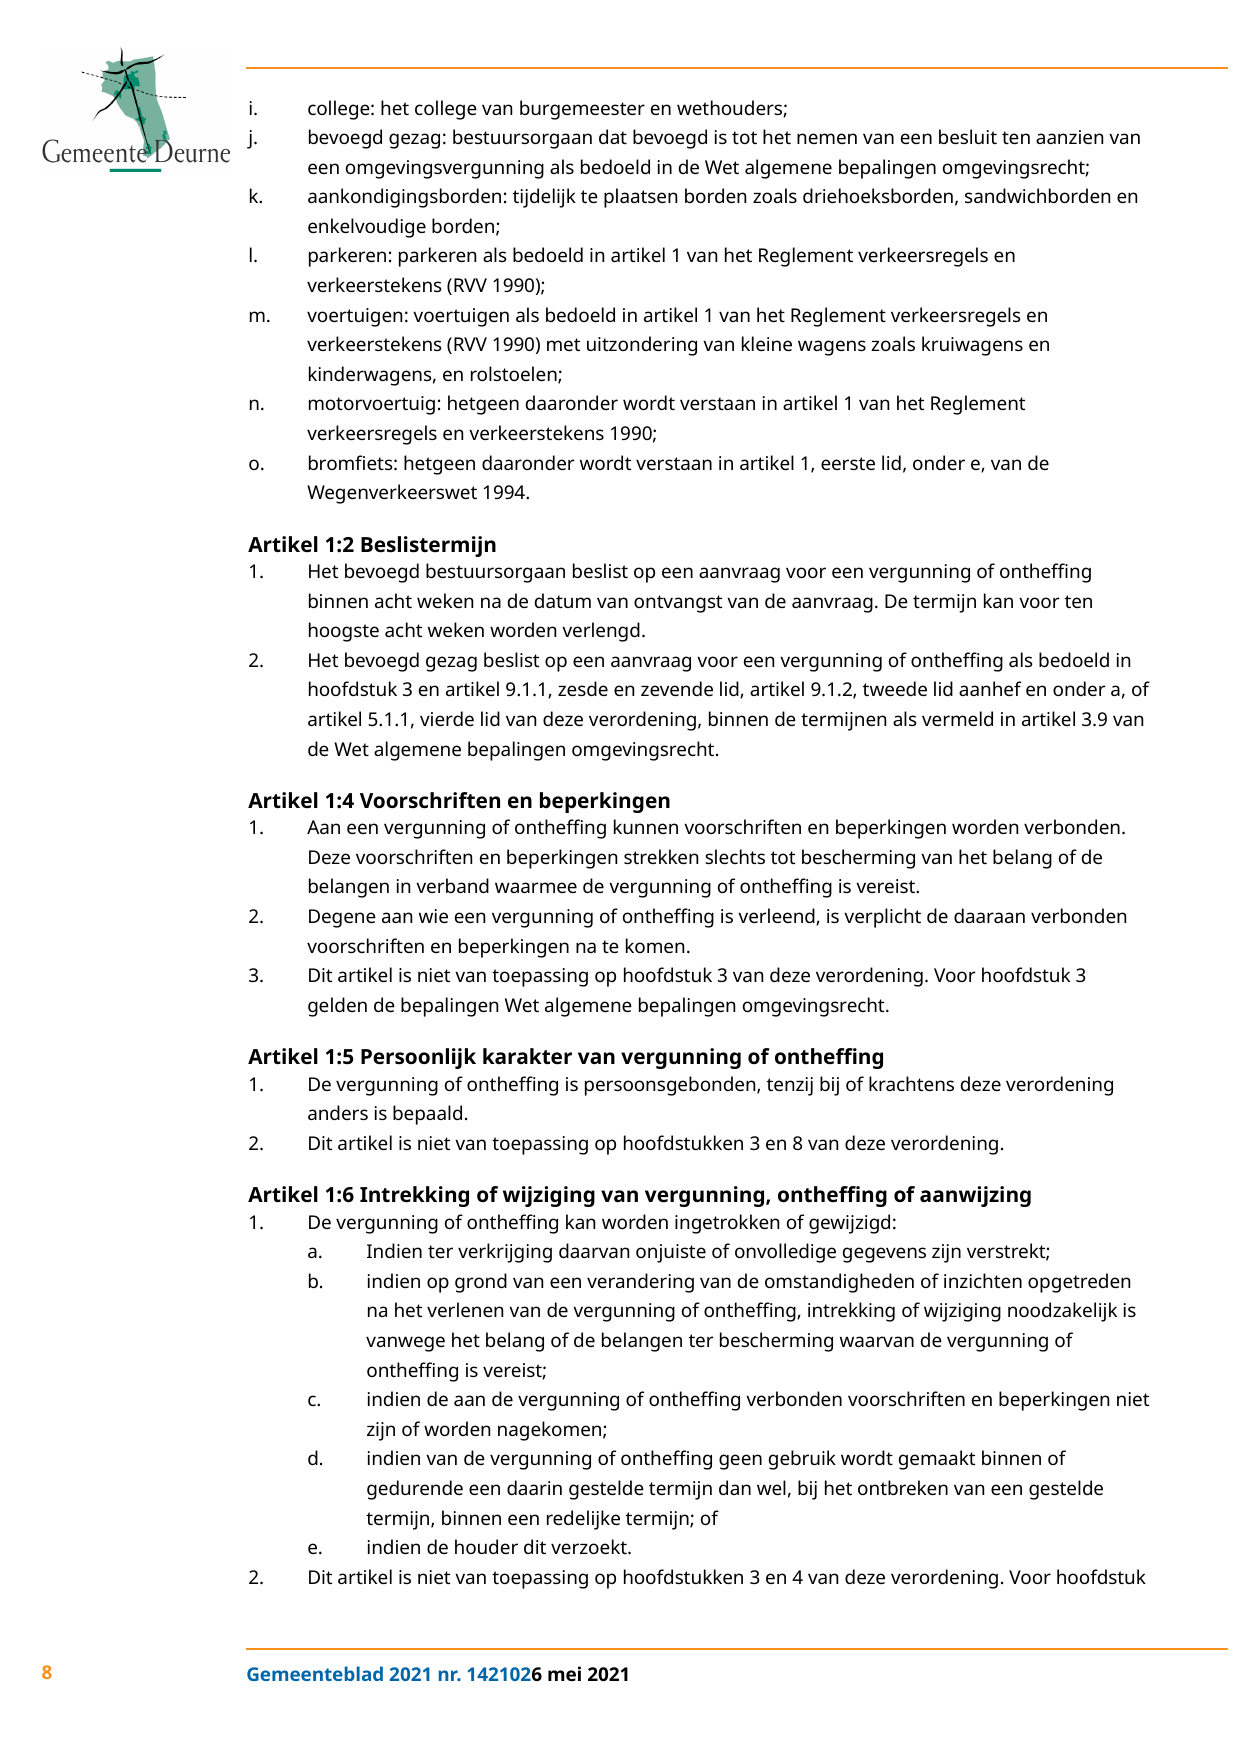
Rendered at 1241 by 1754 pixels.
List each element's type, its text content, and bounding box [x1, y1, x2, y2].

list parkeren: parkeren als bedoeld in artikel 1 van het Reglement verkeersregels en verkeerstekens (RVV 1990); [248, 243, 1152, 298]
text Artikel 1:2 Beslistermijn [248, 530, 1152, 558]
list indien op grond van een verandering van de omstandigheden of inzichten opgetreden na het verlenen van de vergunning of ontheffing, intrekking of wijziging noodzakelijk is vanwege het belang of de belangen ter bescherming waarvan de vergunning of ontheffing is vereist; [307, 1268, 1152, 1383]
text Artikel 1:5 Persoonlijk karakter van vergunning of ontheffing [248, 1042, 1152, 1071]
list bromfiets: hetgeen daaronder wordt verstaan in artikel 1, eerste lid, onder e, van de Wegenverkeerswet 1994. [248, 450, 1152, 505]
list college: het college van burgemeester en wethouders; [248, 95, 1152, 121]
picture [41, 47, 231, 172]
list indien de aan de vergunning of ontheffing verbonden voorschriften en beperkingen niet zijn of worden nagekomen; [307, 1386, 1152, 1442]
list De vergunning of ontheffing kan worden ingetrokken of gewijzigd: [248, 1209, 1152, 1235]
list Aan een vergunning of ontheffing kunnen voorschriften en beperkingen worden verbonden. Deze voorschriften en beperkingen strekken slechts tot bescherming van het belang of de belangen in verband waarmee de vergunning of ontheffing is vereist. [248, 814, 1152, 899]
list motorvoertuig: hetgeen daaronder wordt verstaan in artikel 1 van het Reglement verkeersregels en verkeerstekens 1990; [248, 391, 1152, 446]
list Het bevoegd gezag beslist op een aanvraag voor een vergunning of ontheffing als bedoeld in hoofdstuk 3 en artikel 9.1.1, zesde en zevende lid, artikel 9.1.2, tweede lid aanhef en onder a, of artikel 5.1.1, vierde lid van deze verordening, binnen de termijnen als vermeld in artikel 3.9 van de Wet algemene bepalingen omgevingsrecht. [248, 647, 1152, 761]
list indien van de vergunning of ontheffing geen gebruik wordt gemaakt binnen of gedurende een daarin gestelde termijn dan wel, bij het ontbreken van een gestelde termijn, binnen een redelijke termijn; of [307, 1446, 1152, 1531]
text Artikel 1:6 Intrekking of wijziging van vergunning, ontheffing of aanwijzing [248, 1181, 1152, 1209]
list De vergunning of ontheffing is persoonsgebonden, tenzij bij of krachtens deze verordening anders is bepaald. [248, 1071, 1152, 1126]
list Indien ter verkrijging daarvan onjuiste of onvolledige gegevens zijn verstrekt; [307, 1238, 1152, 1264]
text Artikel 1:4 Voorschriften en beperkingen [248, 786, 1152, 814]
list voertuigen: voertuigen als bedoeld in artikel 1 van het Reglement verkeersregels en verkeerstekens (RVV 1990) met uitzondering van kleine wagens zoals kruiwagens en kinderwagens, en rolstoelen; [248, 302, 1152, 387]
list indien de houder dit verzoekt. [307, 1534, 1152, 1560]
list Dit artikel is niet van toepassing op hoofdstuk 3 van deze verordening. Voor hoofdstuk 3 gelden de bepalingen Wet algemene bepalingen omgevingsrecht. [248, 962, 1152, 1018]
list aankondigingsborden: tijdelijk te plaatsen borden zoals driehoeksborden, sandwichborden en enkelvoudige borden; [248, 183, 1152, 239]
list bevoegd gezag: bestuursorgaan dat bevoegd is tot het nemen van een besluit ten aanzien van een omgevingsvergunning als bedoeld in de Wet algemene bepalingen omgevingsrecht; [248, 124, 1152, 180]
list Dit artikel is niet van toepassing op hoofdstukken 3 en 4 van deze verordening. Voor hoofdstuk [248, 1564, 1152, 1590]
list Degene aan wie een vergunning of ontheffing is verleend, is verplicht de daaraan verbonden voorschriften en beperkingen na te komen. [248, 903, 1152, 959]
list Het bevoegd bestuursorgaan beslist op een aanvraag voor een vergunning of ontheffing binnen acht weken na de datum van ontvangst van de aanvraag. De termijn kan voor ten hoogste acht weken worden verlengd. [248, 558, 1152, 643]
list Dit artikel is niet van toepassing op hoofdstukken 3 en 8 van deze verordening. [248, 1130, 1152, 1156]
